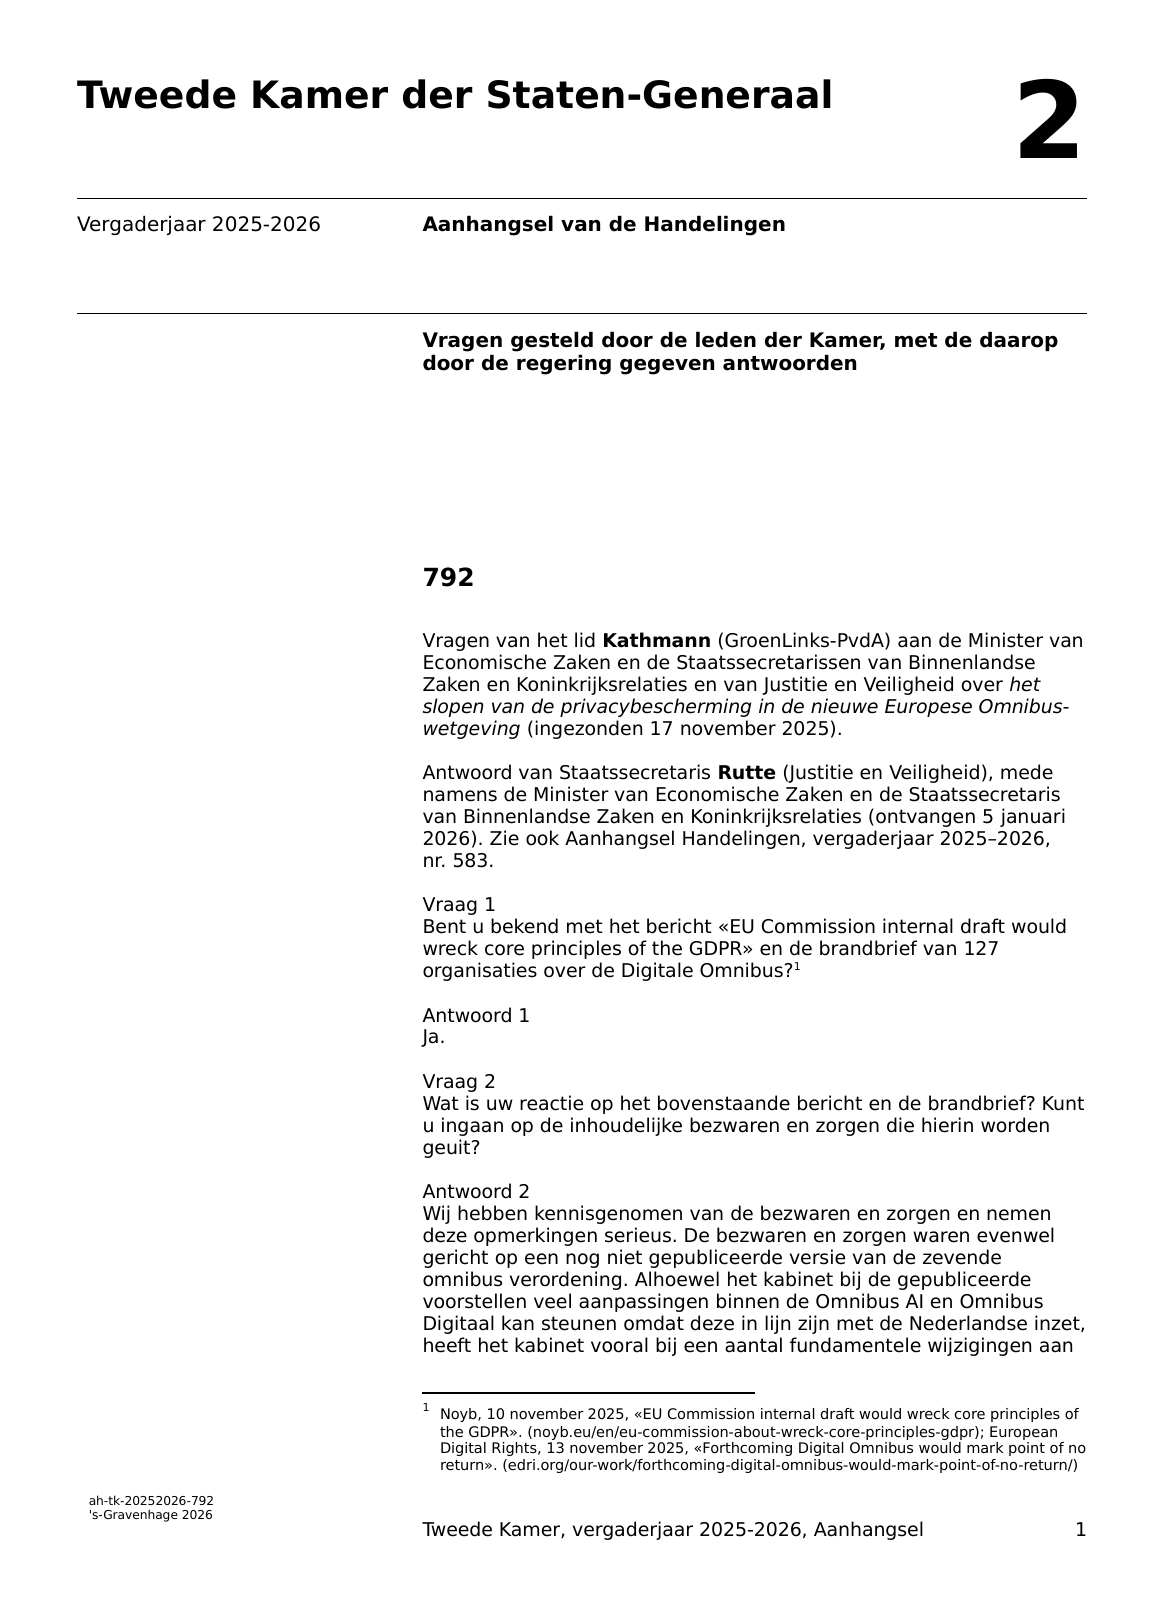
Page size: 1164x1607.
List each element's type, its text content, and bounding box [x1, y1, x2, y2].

text ah-tk-20252026-792 [88, 1494, 323, 1508]
table_header 2 [886, 59, 1087, 198]
text Wat is uw reactie op het bovenstaande bericht en de brandbrief? Kunt u ingaan op de inhoudelijke bezwaren en zorgen die hierin worden geuit? [422, 1093, 1087, 1158]
text Noyb, 10 november 2025, «EU Commission internal draft would wreck core principles of the GDPR». (noyb.eu/en/eu-commission-about-wreck-core-principles-gdpr); European Digital Rights, 13 november 2025, «Forthcoming Digital Omnibus would mark point of no return». (edri.org/our-work/forthcoming-digital-omnibus-would-mark-point-of-no-return/) [422, 1402, 1087, 1474]
table_cell Aanhangsel van de Handelingen [422, 199, 1087, 313]
text Bent u bekend met het bericht «EU Commission internal draft would wreck core principles of the GDPR» en de brandbrief van 127 organisaties over de Digitale Omnibus? [422, 916, 1087, 982]
text 792 [422, 563, 1087, 592]
text Antwoord 1 [422, 1004, 1087, 1026]
table_cell Vergaderjaar 2025-2026 [77, 199, 422, 313]
text Vragen van het lid Kathmann (GroenLinks-PvdA) aan de Minister van Economische Zaken en de Staatssecretarissen van Binnenlandse Zaken en Koninkrijksrelaties en van Justitie en Veiligheid over het slopen van de privacybescherming in de nieuwe Europese Omnibus-wetgeving (ingezonden 17 november 2025). [422, 630, 1087, 740]
text Wij hebben kennisgenomen van de bezwaren en zorgen en nemen deze opmerkingen serieus. De bezwaren en zorgen waren evenwel gericht op een nog niet gepubliceerde versie van de zevende omnibus verordening. Alhoewel het kabinet bij de gepubliceerde voorstellen veel aanpassingen binnen de Omnibus AI en Omnibus Digitaal kan steunen omdat deze in lijn zijn met de Nederlandse inzet, heeft het kabinet vooral bij een aantal fundamentele wijzigingen aan [422, 1203, 1087, 1357]
text Antwoord 2 [422, 1181, 1087, 1203]
text Vraag 1 [422, 894, 1087, 916]
table_cell Vragen gesteld door de leden der Kamer, met de daarop door de regering gegeven antwoorden [422, 314, 1087, 375]
table_cell [77, 314, 422, 375]
text Antwoord van Staatssecretaris Rutte (Justitie en Veiligheid), mede namens de Minister van Economische Zaken en de Staatssecretaris van Binnenlandse Zaken en Koninkrijksrelaties (ontvangen 5 januari 2026). Zie ook Aanhangsel Handelingen, vergaderjaar 2025–2026, nr. 583. [422, 762, 1087, 872]
text Vraag 2 [422, 1071, 1087, 1093]
text 's-Gravenhage 2026 [88, 1508, 323, 1522]
table_header Tweede Kamer der Staten-Generaal [77, 59, 886, 198]
text Ja. [422, 1026, 1087, 1048]
